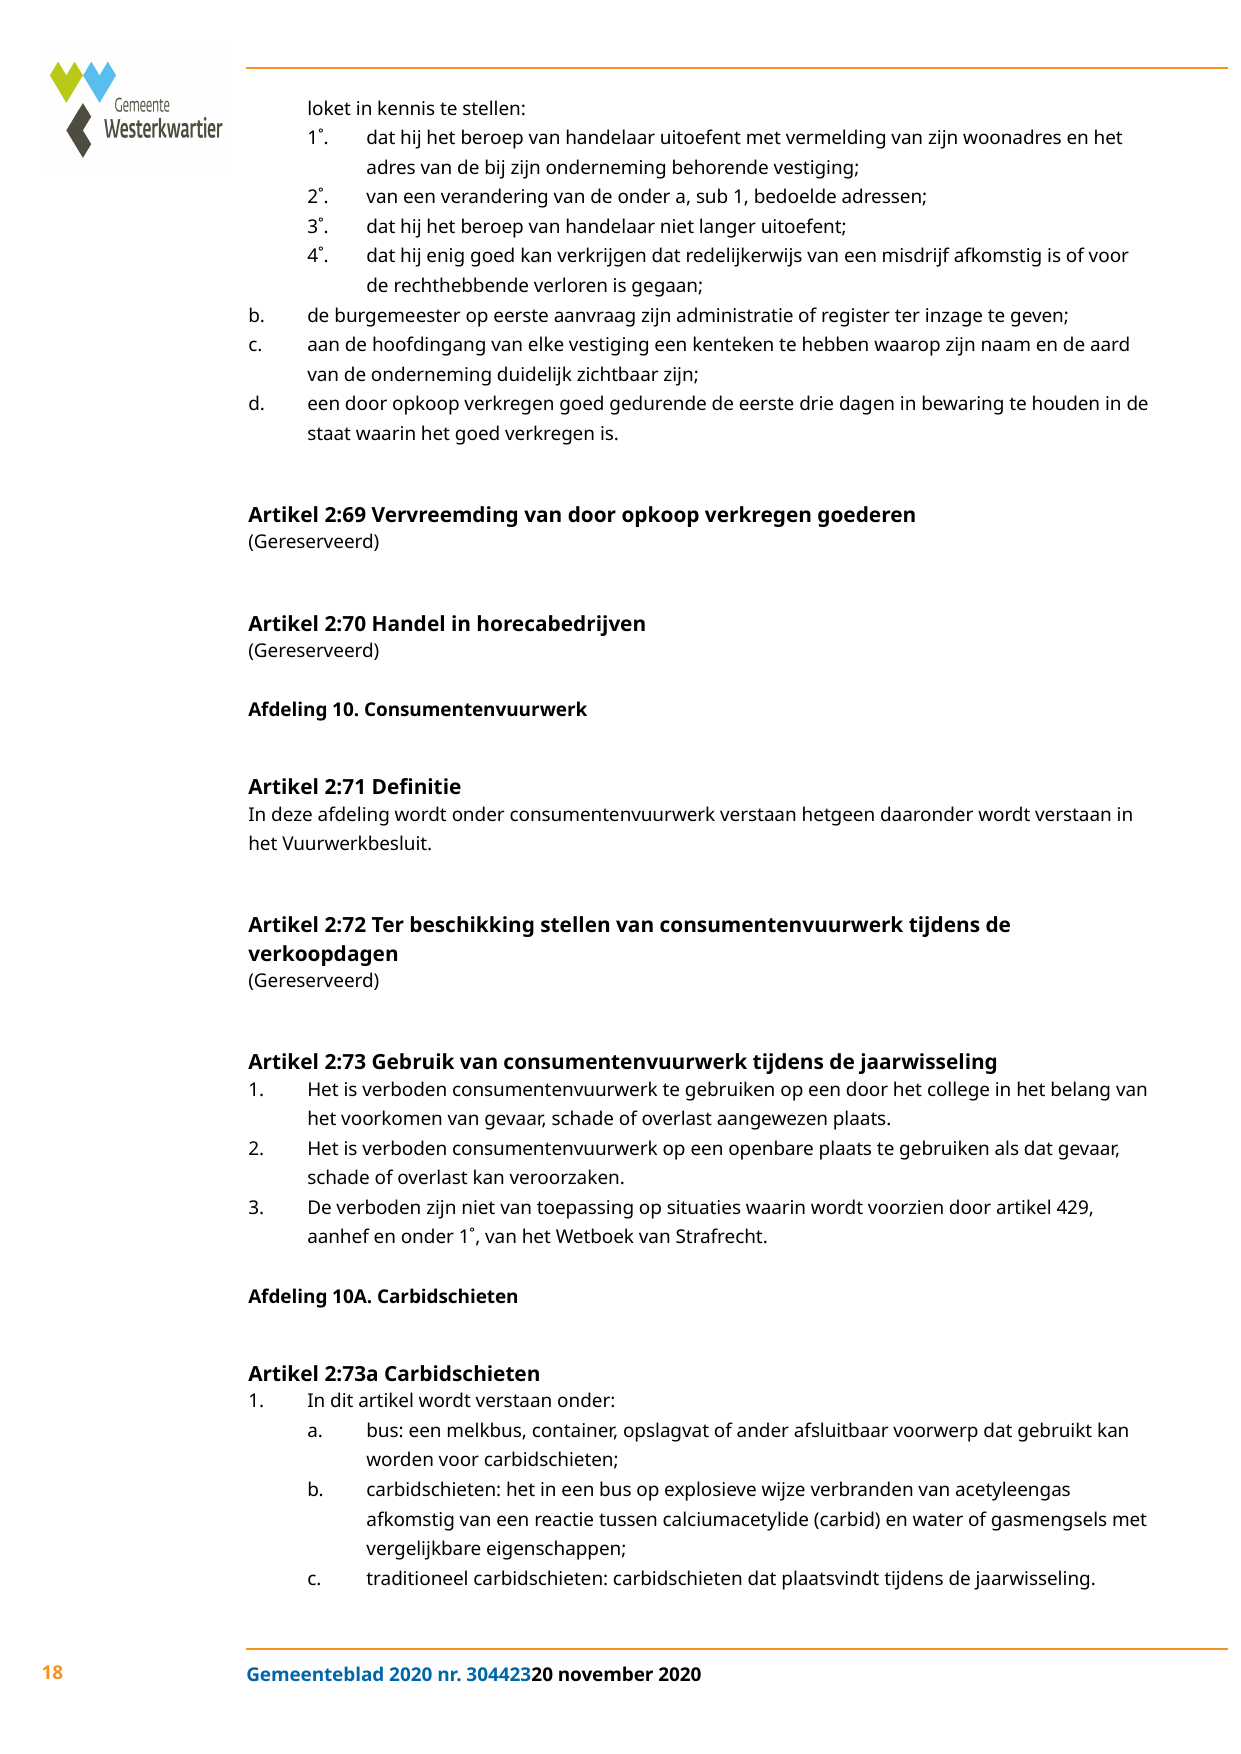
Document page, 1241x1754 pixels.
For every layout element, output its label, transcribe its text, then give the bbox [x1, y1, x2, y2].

picture [41, 47, 231, 172]
list In dit artikel wordt verstaan onder: [248, 1387, 1152, 1413]
list De verboden zijn niet van toepassing op situaties waarin wordt voorzien door artikel 429, aanhef en onder 1˚, van het Wetboek van Strafrecht. [248, 1194, 1152, 1249]
text Afdeling 10A. Carbidschieten [248, 1283, 1152, 1308]
list van een verandering van de onder a, sub 1, bedoelde adressen; [307, 183, 1152, 209]
list Het is verboden consumentenvuurwerk te gebruiken op een door het college in het belang van het voorkomen van gevaar, schade of overlast aangewezen plaats. [248, 1076, 1152, 1131]
list traditioneel carbidschieten: carbidschieten dat plaatsvindt tijdens de jaarwisseling. [307, 1565, 1152, 1591]
text Artikel 2:71 Definitie [248, 772, 1152, 801]
list Het is verboden consumentenvuurwerk op een openbare plaats te gebruiken als dat gevaar, schade of overlast kan veroorzaken. [248, 1135, 1152, 1190]
list dat hij het beroep van handelaar niet langer uitoefent; [307, 213, 1152, 239]
text In deze afdeling wordt onder consumentenvuurwerk verstaan hetgeen daaronder wordt verstaan in het Vuurwerkbesluit. [248, 801, 1152, 856]
list aan de hoofdingang van elke vestiging een kenteken te hebben waarop zijn naam en de aard van de onderneming duidelijk zichtbaar zijn; [248, 331, 1152, 387]
list carbidschieten: het in een bus op explosieve wijze verbranden van acetyleengas afkomstig van een reactie tussen calciumacetylide (carbid) en water of gasmengsels met vergelijkbare eigenschappen; [307, 1476, 1152, 1561]
text Afdeling 10. Consumentenvuurwerk [248, 696, 1152, 722]
text Artikel 2:73 Gebruik van consumentenvuurwerk tijdens de jaarwisseling [248, 1047, 1152, 1076]
text (Gereserveerd) [248, 637, 1152, 663]
list loket in kennis te stellen: [248, 95, 1152, 121]
list een door opkoop verkregen goed gedurende de eerste drie dagen in bewaring te houden in de staat waarin het goed verkregen is. [248, 391, 1152, 446]
list bus: een melkbus, container, opslagvat of ander afsluitbaar voorwerp dat gebruikt kan worden voor carbidschieten; [307, 1417, 1152, 1472]
text Artikel 2:72 Ter beschikking stellen van consumentenvuurwerk tijdens de verkoopdagen [248, 910, 1152, 967]
text Artikel 2:73a Carbidschieten [248, 1359, 1152, 1387]
text Artikel 2:70 Handel in horecabedrijven [248, 609, 1152, 637]
text Artikel 2:69 Vervreemding van door opkoop verkregen goederen [248, 500, 1152, 529]
list dat hij het beroep van handelaar uitoefent met vermelding van zijn woonadres en het adres van de bij zijn onderneming behorende vestiging; [307, 124, 1152, 180]
text (Gereserveerd) [248, 967, 1152, 993]
list dat hij enig goed kan verkrijgen dat redelijkerwijs van een misdrijf afkomstig is of voor de rechthebbende verloren is gegaan; [307, 243, 1152, 298]
text (Gereserveerd) [248, 529, 1152, 554]
list de burgemeester op eerste aanvraag zijn administratie of register ter inzage te geven; [248, 302, 1152, 328]
